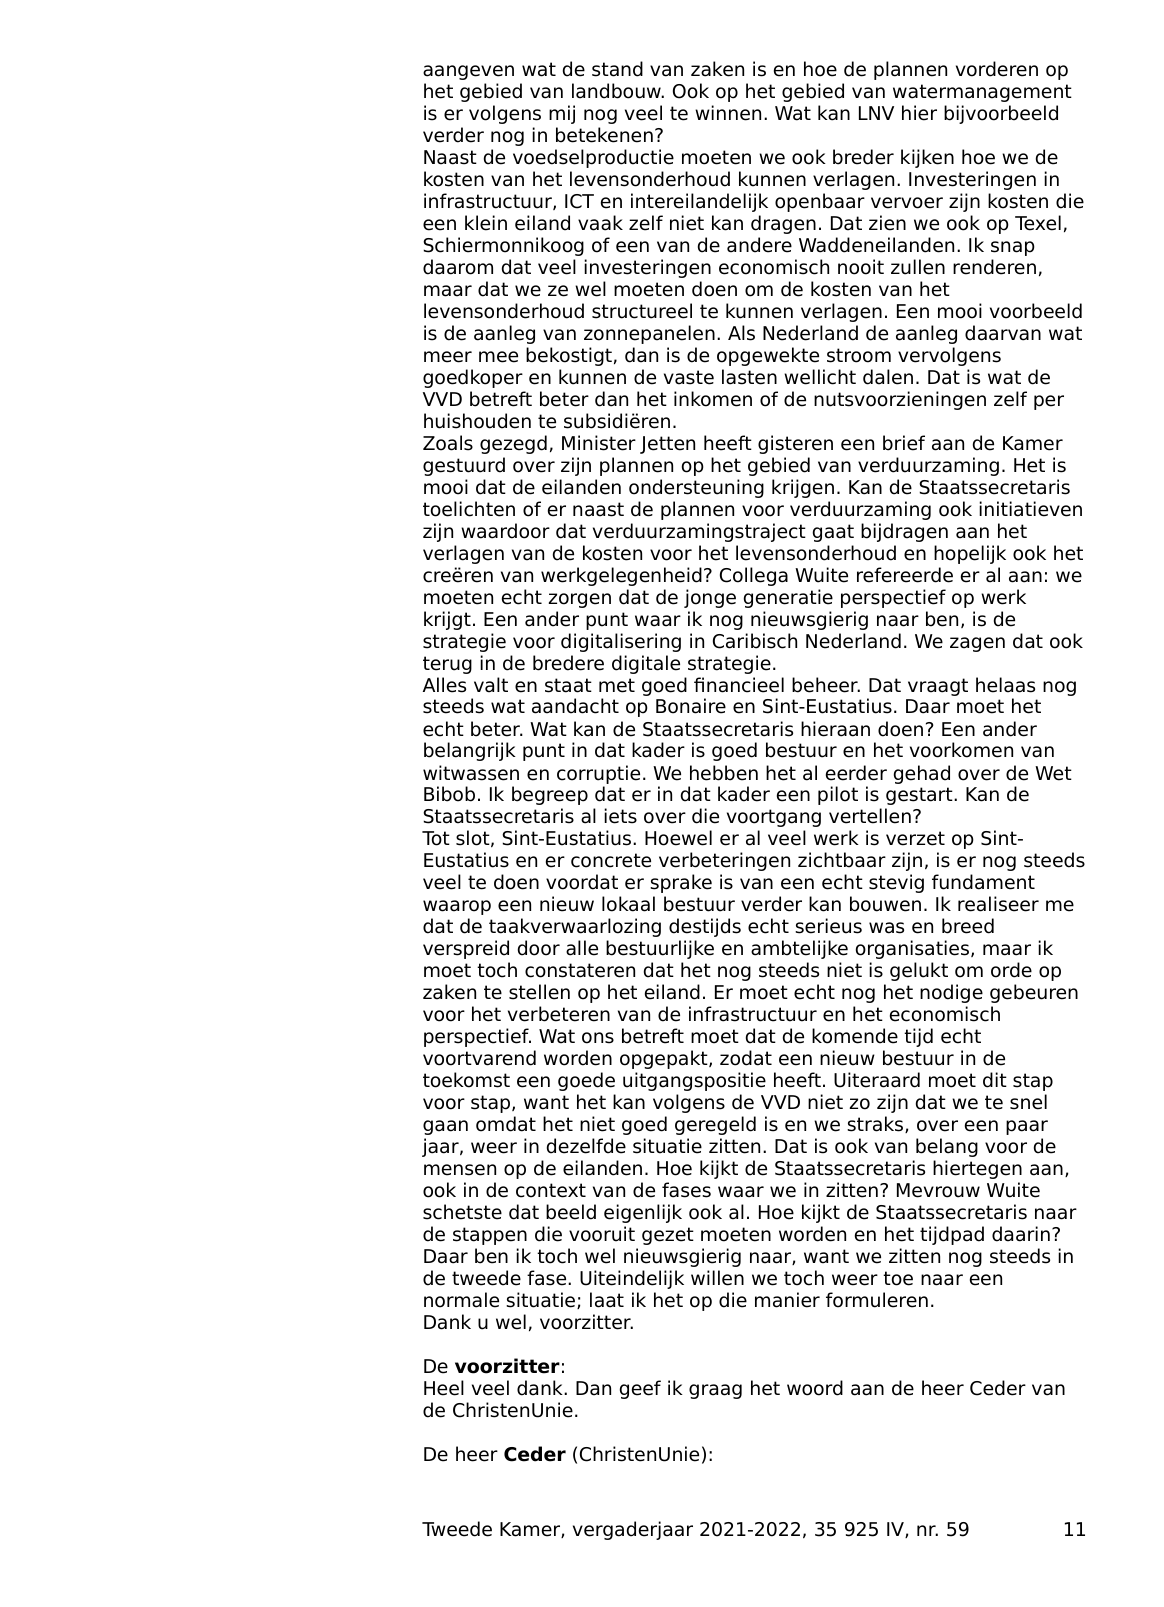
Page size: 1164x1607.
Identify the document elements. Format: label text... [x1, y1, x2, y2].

text De voorzitter: [422, 1356, 1087, 1378]
text Tot slot, Sint-Eustatius. Hoewel er al veel werk is verzet op Sint-Eustatius en er concrete verbeteringen zichtbaar zijn, is er nog steeds veel te doen voordat er sprake is van een echt stevig fundament waarop een nieuw lokaal bestuur verder kan bouwen. Ik realiseer me dat de taakverwaarlozing destijds echt serieus was en breed verspreid door alle bestuurlijke en ambtelijke organisaties, maar ik moet toch constateren dat het nog steeds niet is gelukt om orde op zaken te stellen op het eiland. Er moet echt nog het nodige gebeuren voor het verbeteren van de infrastructuur en het economisch perspectief. Wat ons betreft moet dat de komende tijd echt voortvarend worden opgepakt, zodat een nieuw bestuur in de toekomst een goede uitgangspositie heeft. Uiteraard moet dit stap voor stap, want het kan volgens de VVD niet zo zijn dat we te snel gaan omdat het niet goed geregeld is en we straks, over een paar jaar, weer in dezelfde situatie zitten. Dat is ook van belang voor de mensen op de eilanden. Hoe kijkt de Staatssecretaris hiertegen aan, ook in de context van de fases waar we in zitten? Mevrouw Wuite schetste dat beeld eigenlijk ook al. Hoe kijkt de Staatssecretaris naar de stappen die vooruit gezet moeten worden en het tijdpad daarin? Daar ben ik toch wel nieuwsgierig naar, want we zitten nog steeds in de tweede fase. Uiteindelijk willen we toch weer toe naar een normale situatie; laat ik het op die manier formuleren. [422, 828, 1087, 1312]
text Dank u wel, voorzitter. [422, 1312, 1087, 1334]
text Heel veel dank. Dan geef ik graag het woord aan de heer Ceder van de ChristenUnie. [422, 1378, 1087, 1422]
text Zoals gezegd, Minister Jetten heeft gisteren een brief aan de Kamer gestuurd over zijn plannen op het gebied van verduurzaming. Het is mooi dat de eilanden ondersteuning krijgen. Kan de Staatssecretaris toelichten of er naast de plannen voor verduurzaming ook initiatieven zijn waardoor dat verduurzamingstraject gaat bijdragen aan het verlagen van de kosten voor het levensonderhoud en hopelijk ook het creëren van werkgelegenheid? Collega Wuite refereerde er al aan: we moeten echt zorgen dat de jonge generatie perspectief op werk krijgt. Een ander punt waar ik nog nieuwsgierig naar ben, is de strategie voor digitalisering in Caribisch Nederland. We zagen dat ook terug in de bredere digitale strategie. [422, 433, 1087, 674]
text Naast de voedselproductie moeten we ook breder kijken hoe we de kosten van het levensonderhoud kunnen verlagen. Investeringen in infrastructuur, ICT en intereilandelijk openbaar vervoer zijn kosten die een klein eiland vaak zelf niet kan dragen. Dat zien we ook op Texel, Schiermonnikoog of een van de andere Waddeneilanden. Ik snap daarom dat veel investeringen economisch nooit zullen renderen, maar dat we ze wel moeten doen om de kosten van het levensonderhoud structureel te kunnen verlagen. Een mooi voorbeeld is de aanleg van zonnepanelen. Als Nederland de aanleg daarvan wat meer mee bekostigt, dan is de opgewekte stroom vervolgens goedkoper en kunnen de vaste lasten wellicht dalen. Dat is wat de VVD betreft beter dan het inkomen of de nutsvoorzieningen zelf per huishouden te subsidiëren. [422, 147, 1087, 433]
text aangeven wat de stand van zaken is en hoe de plannen vorderen op het gebied van landbouw. Ook op het gebied van watermanagement is er volgens mij nog veel te winnen. Wat kan LNV hier bijvoorbeeld verder nog in betekenen? [422, 59, 1087, 147]
text De heer Ceder (ChristenUnie): [422, 1444, 1087, 1466]
text Alles valt en staat met goed financieel beheer. Dat vraagt helaas nog steeds wat aandacht op Bonaire en Sint-Eustatius. Daar moet het echt beter. Wat kan de Staatssecretaris hieraan doen? Een ander belangrijk punt in dat kader is goed bestuur en het voorkomen van witwassen en corruptie. We hebben het al eerder gehad over de Wet Bibob. Ik begreep dat er in dat kader een pilot is gestart. Kan de Staatssecretaris al iets over die voortgang vertellen? [422, 674, 1087, 828]
